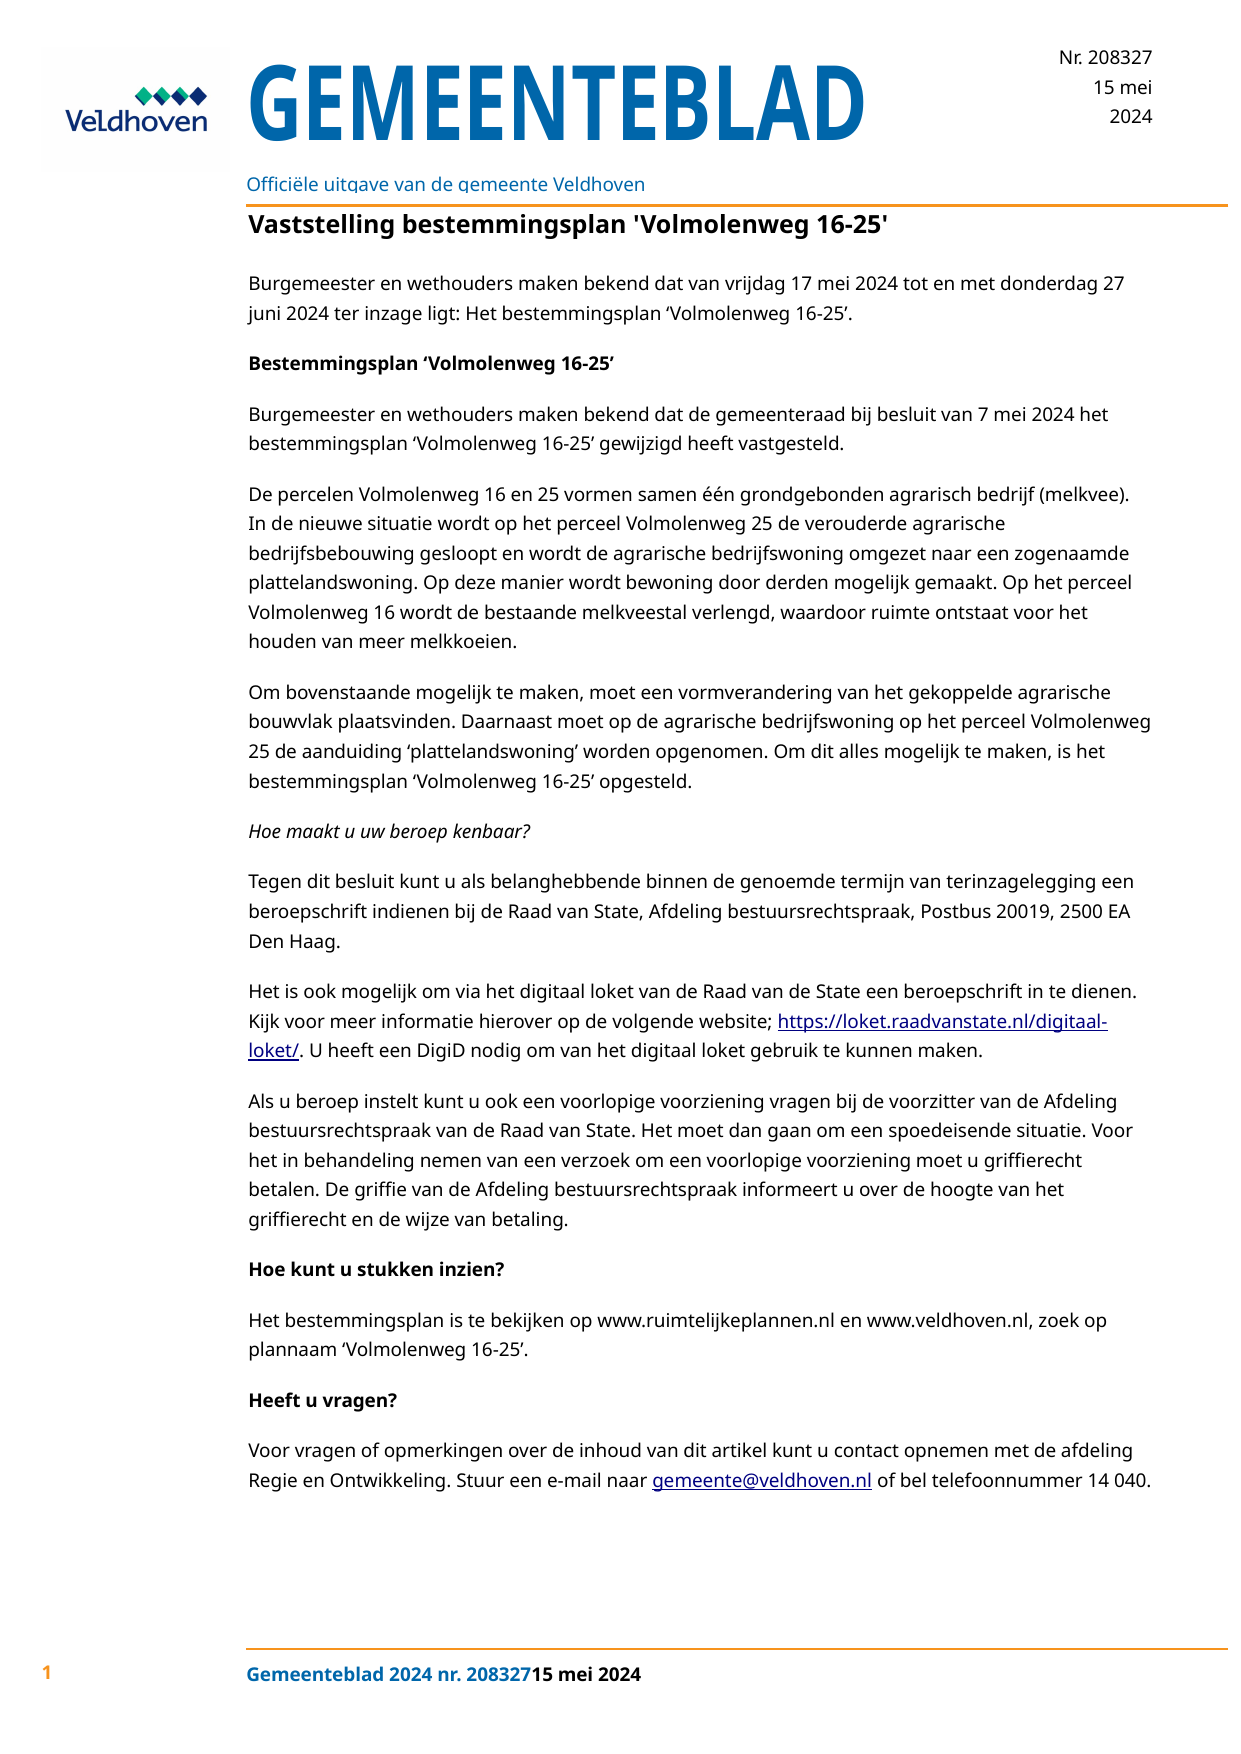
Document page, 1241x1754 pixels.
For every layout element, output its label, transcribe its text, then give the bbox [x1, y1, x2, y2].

text Bestemmingsplan ‘Volmolenweg 16-25’ [248, 350, 1152, 376]
text Tegen dit besluit kunt u als belanghebbende binnen de genoemde termijn van terinzagelegging een beroepschrift indienen bij de Raad van State, Afdeling bestuursrechtspraak, Postbus 20019, 2500 EA Den Haag. [248, 869, 1152, 953]
text Hoe maakt u uw beroep kenbaar? [248, 818, 1152, 844]
text De percelen Volmolenweg 16 en 25 vormen samen één grondgebonden agrarisch bedrijf (melkvee). In de nieuwe situatie wordt op het perceel Volmolenweg 25 de verouderde agrarische bedrijfsbebouwing gesloopt en wordt de agrarische bedrijfswoning omgezet naar een zogenaamde plattelandswoning. Op deze manier wordt bewoning door derden mogelijk gemaakt. Op het perceel Volmolenweg 16 wordt de bestaande melkveestal verlengd, waardoor ruimte ontstaat voor het houden van meer melkkoeien. [248, 481, 1152, 654]
picture [41, 47, 231, 172]
text Voor vragen of opmerkingen over de inhoud van dit artikel kunt u contact opnemen met de afdeling Regie en Ontwikkeling. Stuur een e-mail naar gemeente@veldhoven.nl of bel telefoonnummer 14 040. [248, 1437, 1152, 1493]
text Het is ook mogelijk om via het digitaal loket van de Raad van de State een beroepschrift in te dienen. Kijk voor meer informatie hierover op de volgende website; https://loket.raadvanstate.nl/digitaal-loket/. U heeft een DigiD nodig om van het digitaal loket gebruik te kunnen maken. [248, 978, 1152, 1063]
text Hoe kunt u stukken inzien? [248, 1257, 1152, 1282]
text Om bovenstaande mogelijk te maken, moet een vormverandering van het gekoppelde agrarische bouwvlak plaatsvinden. Daarnaast moet op de agrarische bedrijfswoning op het perceel Volmolenweg 25 de aanduiding ‘plattelandswoning’ worden opgenomen. Om dit alles mogelijk te maken, is het bestemmingsplan ‘Volmolenweg 16-25’ opgesteld. [248, 679, 1152, 793]
text Burgemeester en wethouders maken bekend dat van vrijdag 17 mei 2024 tot en met donderdag 27 juni 2024 ter inzage ligt: Het bestemmingsplan ‘Volmolenweg 16-25’. [248, 270, 1152, 326]
text Heeft u vragen? [248, 1387, 1152, 1413]
text Burgemeester en wethouders maken bekend dat de gemeenteraad bij besluit van 7 mei 2024 het bestemmingsplan ‘Volmolenweg 16-25’ gewijzigd heeft vastgesteld. [248, 401, 1152, 456]
text Als u beroep instelt kunt u ook een voorlopige voorziening vragen bij de voorzitter van de Afdeling bestuursrechtspraak van de Raad van State. Het moet dan gaan om een spoedeisende situatie. Voor het in behandeling nemen van een verzoek om een voorlopige voorziening moet u griffierecht betalen. De griffie van de Afdeling bestuursrechtspraak informeert u over de hoogte van het griffierecht en de wijze van betaling. [248, 1088, 1152, 1232]
text Vaststelling bestemmingsplan 'Volmolenweg 16-25' [248, 207, 1152, 241]
text Het bestemmingsplan is te bekijken op www.ruimtelijkeplannen.nl en www.veldhoven.nl, zoek op plannaam ‘Volmolenweg 16-25’. [248, 1307, 1152, 1362]
